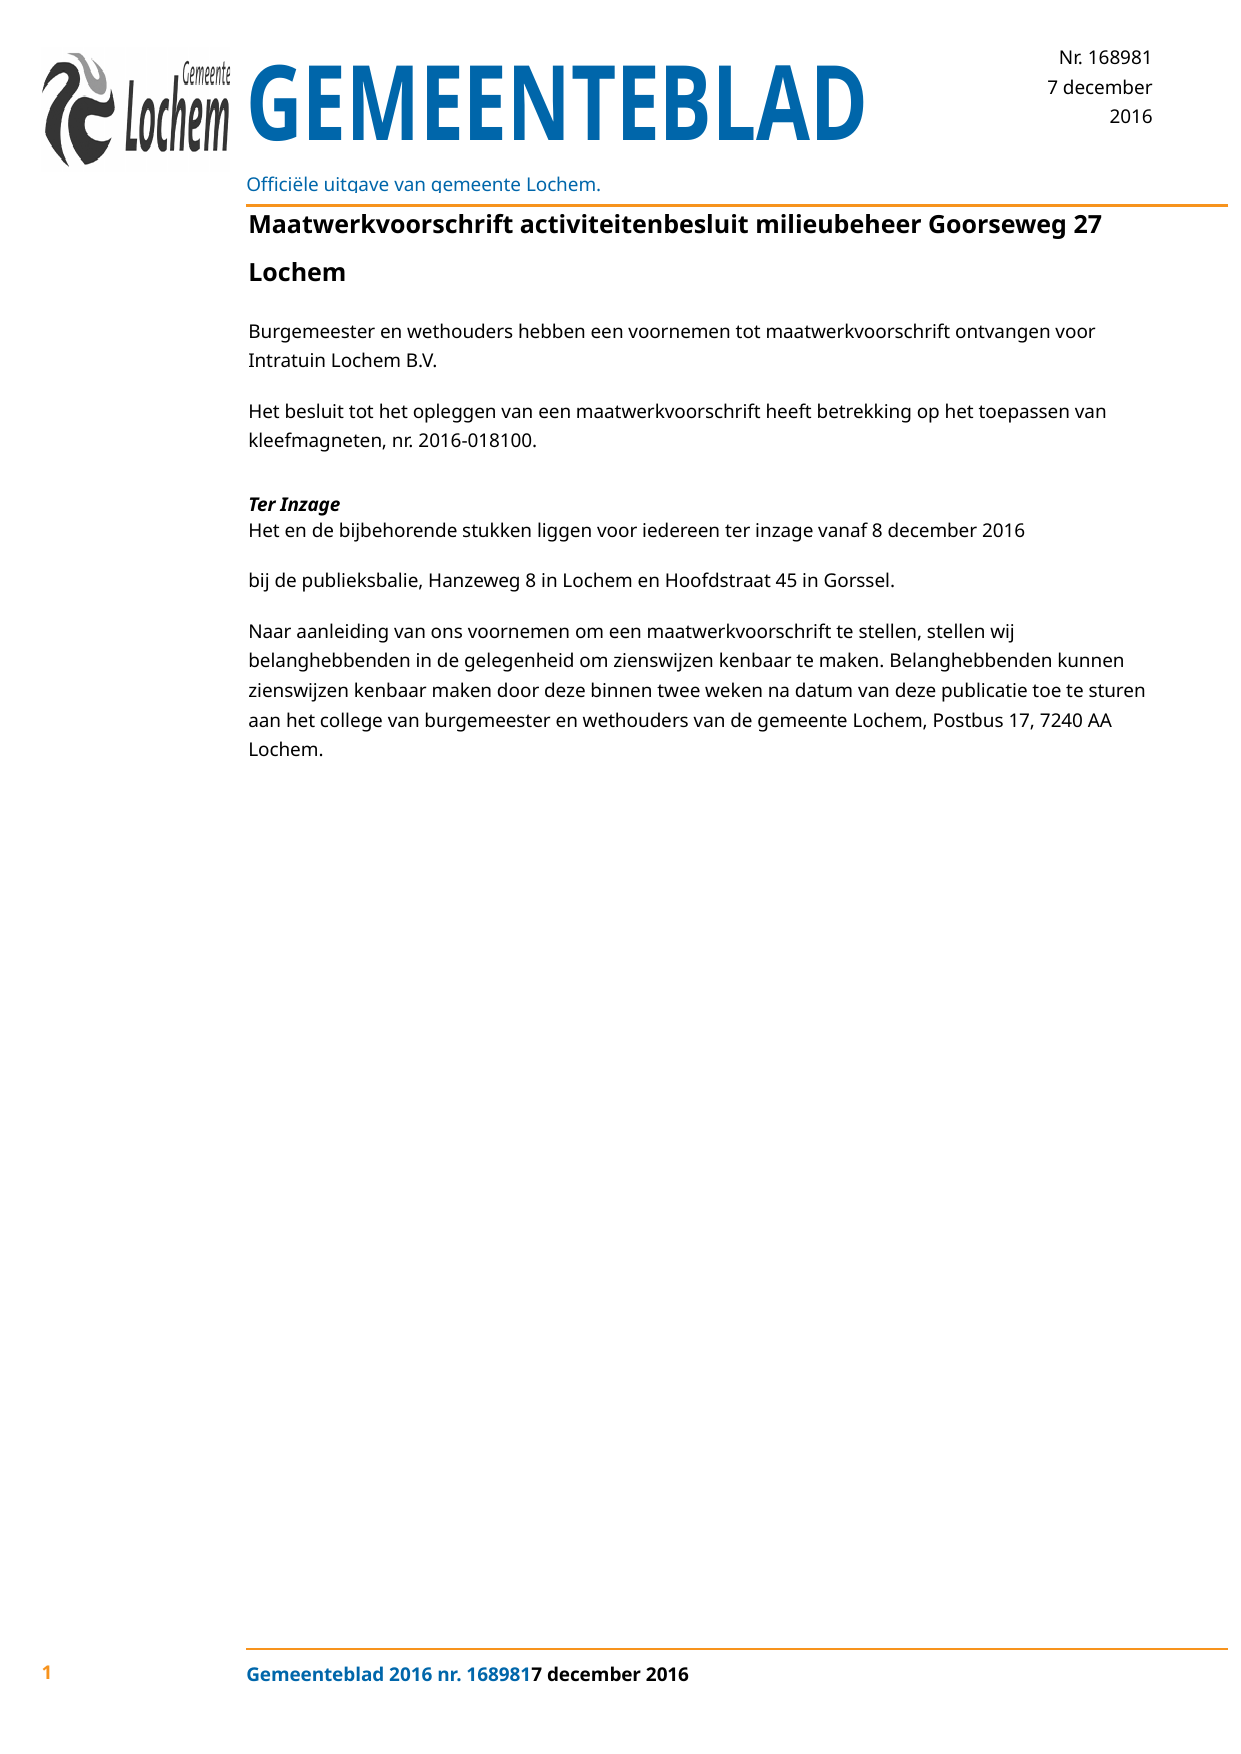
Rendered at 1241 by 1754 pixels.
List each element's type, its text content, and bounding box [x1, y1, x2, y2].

text Naar aanleiding van ons voornemen om een maatwerkvoorschrift te stellen, stellen wij belanghebbenden in de gelegenheid om zienswijzen kenbaar te maken. Belanghebbenden kunnen zienswijzen kenbaar maken door deze binnen twee weken na datum van deze publicatie toe te sturen aan het college van burgemeester en wethouders van de gemeente Lochem, Postbus 17, 7240 AA Lochem. [248, 618, 1152, 762]
text bij de publieksbalie, Hanzeweg 8 in Lochem en Hoofdstraat 45 in Gorssel. [248, 568, 1152, 593]
text Burgemeester en wethouders hebben een voornemen tot maatwerkvoorschrift ontvangen voor Intratuin Lochem B.V. [248, 318, 1152, 373]
picture [41, 47, 231, 172]
text Ter Inzage [248, 491, 1152, 517]
text Het besluit tot het opleggen van een maatwerkvoorschrift heeft betrekking op het toepassen van kleefmagneten, nr. 2016-018100. [248, 398, 1152, 453]
text Het en de bijbehorende stukken liggen voor iedereen ter inzage vanaf 8 december 2016 [248, 517, 1152, 543]
text Maatwerkvoorschrift activiteitenbesluit milieubeheer Goorseweg 27 Lochem [248, 207, 1152, 288]
